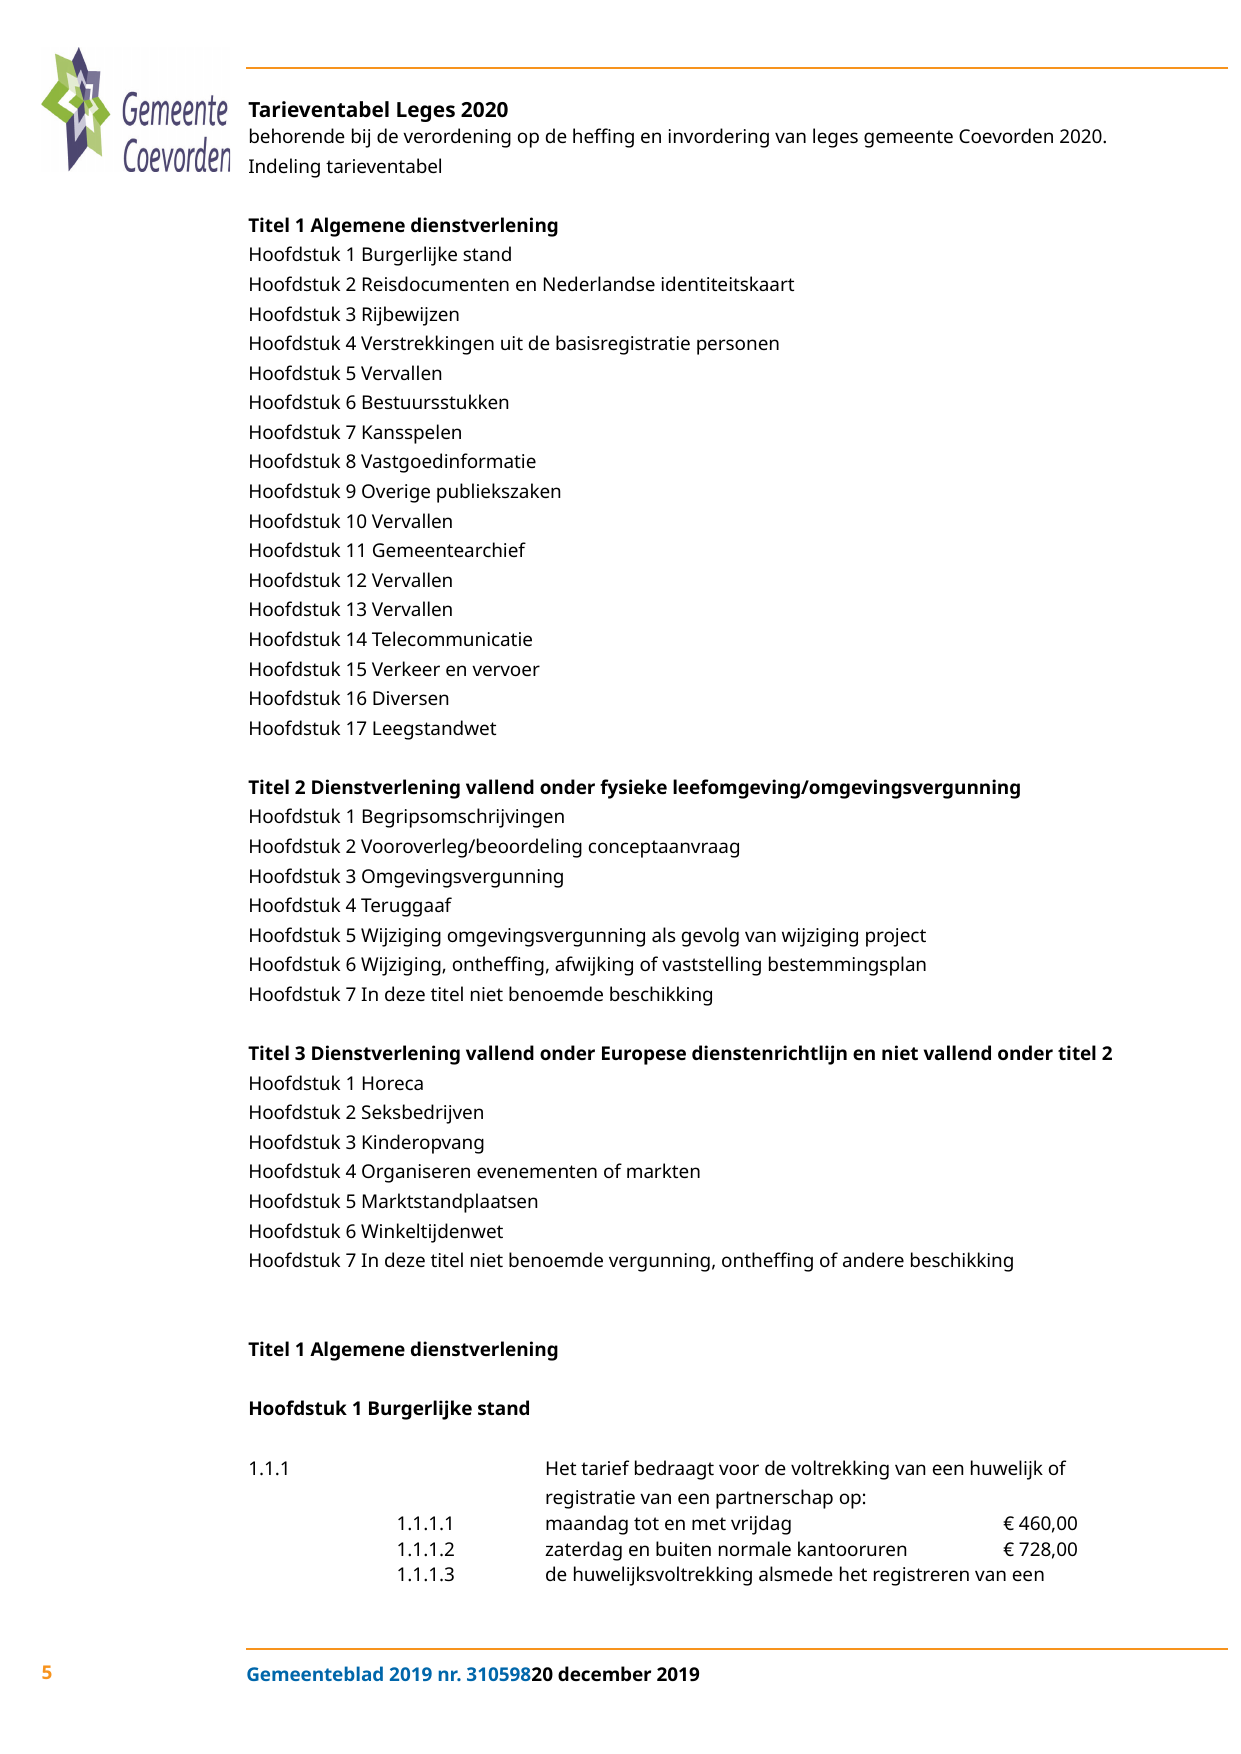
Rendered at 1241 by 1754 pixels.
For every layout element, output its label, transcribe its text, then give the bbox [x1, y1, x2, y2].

table_cell de huwelijksvoltrekking alsmede het registreren van een [545, 1561, 1152, 1587]
picture [41, 47, 231, 172]
text Hoofdstuk 16 Diversen [248, 685, 1152, 711]
table_cell [248, 1536, 396, 1561]
table_header [396, 1455, 545, 1510]
text Hoofdstuk 5 Wijziging omgevingsvergunning als gevolg van wijziging project [248, 922, 1152, 948]
text Hoofdstuk 12 Vervallen [248, 567, 1152, 593]
text Titel 1 Algemene dienstverlening [248, 1336, 1152, 1362]
text Hoofdstuk 4 Organiseren evenementen of markten [248, 1159, 1152, 1184]
text Hoofdstuk 5 Marktstandplaatsen [248, 1188, 1152, 1214]
text Hoofdstuk 15 Verkeer en vervoer [248, 656, 1152, 682]
text Tarieventabel Leges 2020 [248, 95, 1152, 123]
text Hoofdstuk 13 Vervallen [248, 597, 1152, 622]
text Hoofdstuk 6 Winkeltijdenwet [248, 1218, 1152, 1244]
text Hoofdstuk 2 Vooroverleg/beoordeling conceptaanvraag [248, 833, 1152, 859]
text Hoofdstuk 10 Vervallen [248, 508, 1152, 534]
text Hoofdstuk 4 Verstrekkingen uit de basisregistratie personen [248, 330, 1152, 356]
table_cell € 460,00 [1003, 1510, 1152, 1536]
table_cell 1.1.1.1 [396, 1510, 545, 1536]
text Hoofdstuk 2 Seksbedrijven [248, 1099, 1152, 1125]
text behorende bij de verordening op de heffing en invordering van leges gemeente Coevorden 2020. [248, 123, 1152, 149]
text Hoofdstuk 3 Rijbewijzen [248, 301, 1152, 327]
text Hoofdstuk 9 Overige publiekszaken [248, 478, 1152, 504]
text Indeling tarieventabel [248, 153, 1152, 179]
text Hoofdstuk 17 Leegstandwet [248, 715, 1152, 741]
table_cell zaterdag en buiten normale kantooruren [545, 1536, 1003, 1561]
table_cell [248, 1510, 396, 1536]
text Hoofdstuk 1 Burgerlijke stand [248, 242, 1152, 267]
table_cell maandag tot en met vrijdag [545, 1510, 1003, 1536]
text Hoofdstuk 6 Bestuursstukken [248, 389, 1152, 415]
table_cell [248, 1561, 396, 1587]
text Titel 3 Dienstverlening vallend onder Europese dienstenrichtlijn en niet vallend onder titel 2 [248, 1040, 1152, 1066]
table_cell 1.1.1.2 [396, 1536, 545, 1561]
text Hoofdstuk 14 Telecommunicatie [248, 626, 1152, 652]
text Hoofdstuk 3 Kinderopvang [248, 1129, 1152, 1155]
table_cell € 728,00 [1003, 1536, 1152, 1561]
text Hoofdstuk 7 Kansspelen [248, 419, 1152, 445]
text Hoofdstuk 7 In deze titel niet benoemde beschikking [248, 981, 1152, 1007]
text Hoofdstuk 6 Wijziging, ontheffing, afwijking of vaststelling bestemmingsplan [248, 952, 1152, 977]
text Hoofdstuk 4 Teruggaaf [248, 892, 1152, 918]
table_header 1.1.1 [248, 1455, 396, 1510]
text Hoofdstuk 8 Vastgoedinformatie [248, 449, 1152, 474]
table_header Het tarief bedraagt voor de voltrekking van een huwelijk of registratie van een partnerschap op: [545, 1455, 1152, 1510]
text Titel 1 Algemene dienstverlening [248, 212, 1152, 238]
text Hoofdstuk 3 Omgevingsvergunning [248, 863, 1152, 889]
text Hoofdstuk 2 Reisdocumenten en Nederlandse identiteitskaart [248, 271, 1152, 297]
text Hoofdstuk 5 Vervallen [248, 360, 1152, 386]
text Hoofdstuk 1 Burgerlijke stand [248, 1395, 1152, 1421]
table_cell 1.1.1.3 [396, 1561, 545, 1587]
text Hoofdstuk 7 In deze titel niet benoemde vergunning, ontheffing of andere beschikking [248, 1247, 1152, 1273]
text Hoofdstuk 1 Begripsomschrijvingen [248, 804, 1152, 829]
text Titel 2 Dienstverlening vallend onder fysieke leefomgeving/omgevingsvergunning [248, 774, 1152, 800]
text Hoofdstuk 1 Horeca [248, 1070, 1152, 1096]
text Hoofdstuk 11 Gemeentearchief [248, 537, 1152, 563]
